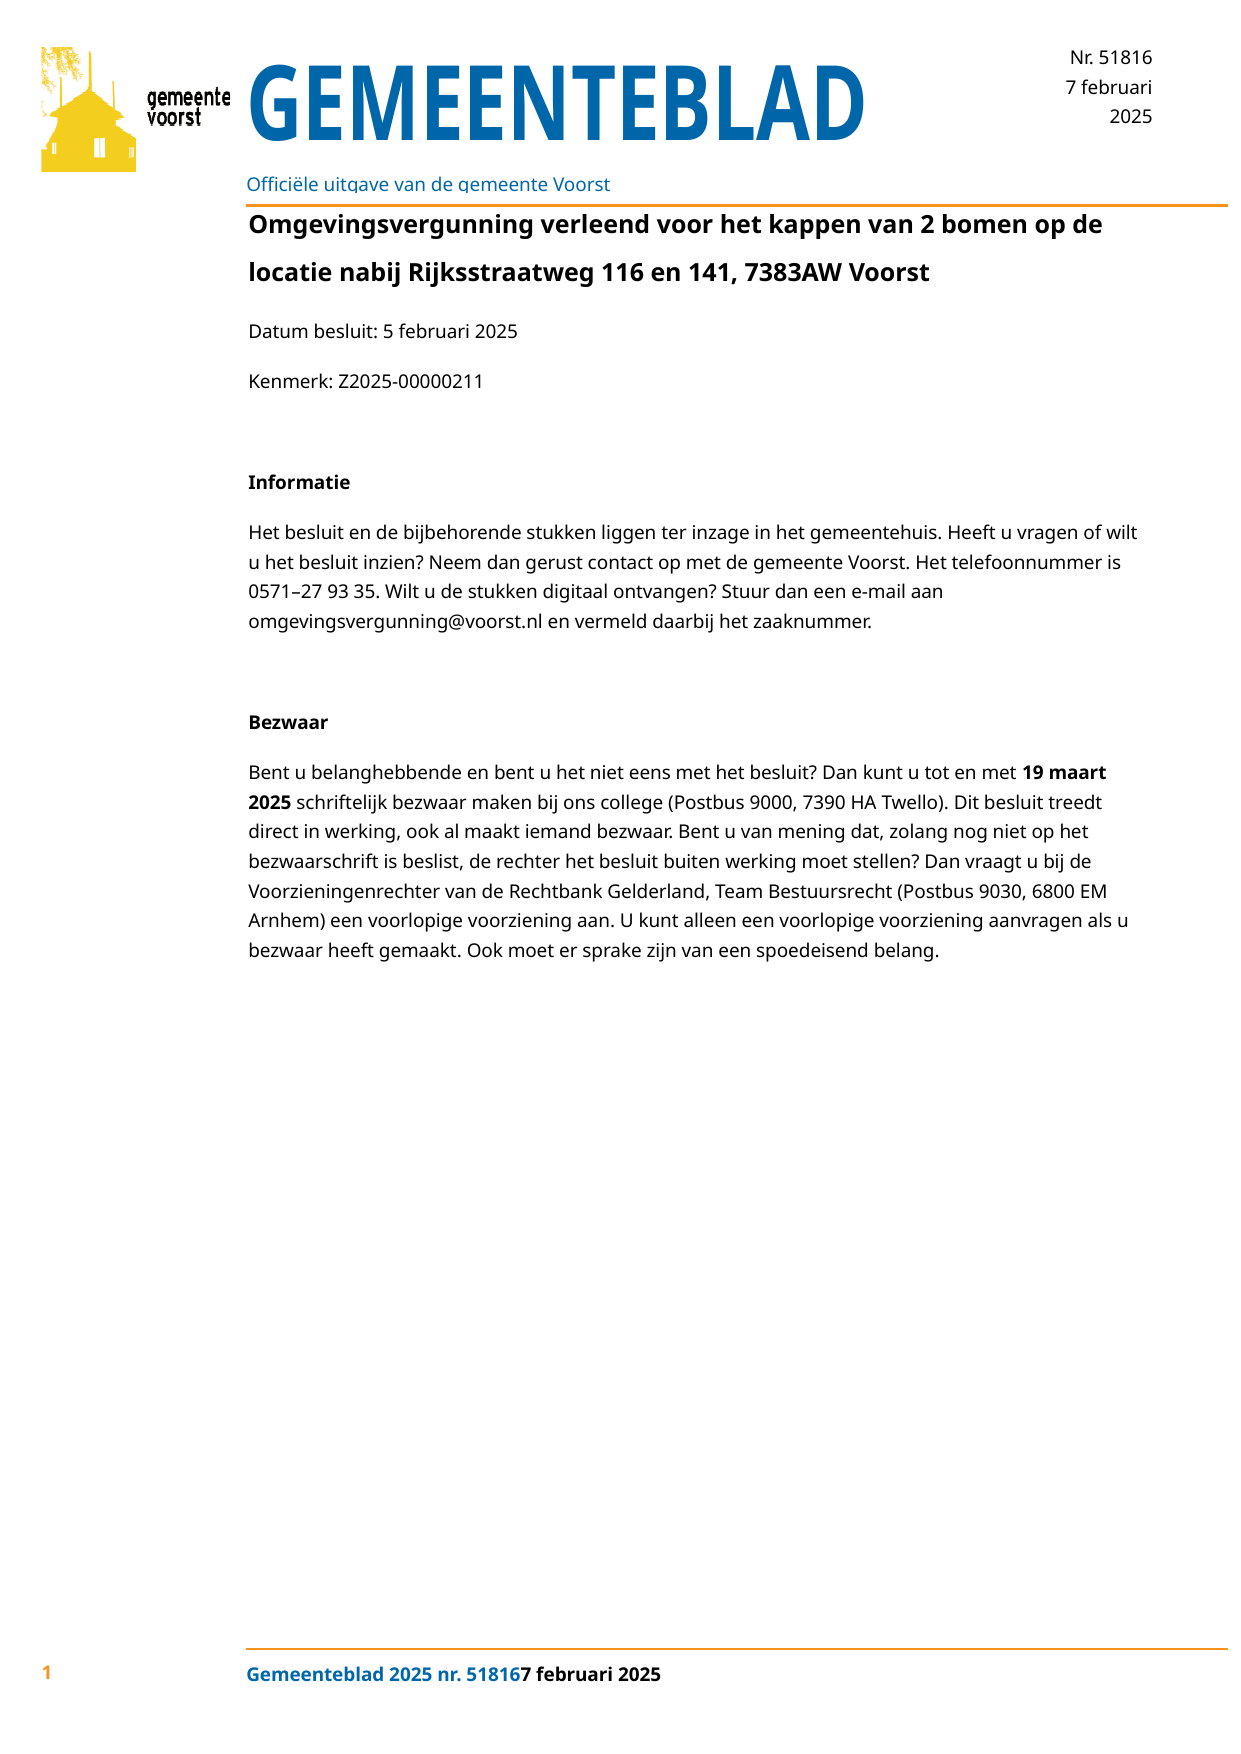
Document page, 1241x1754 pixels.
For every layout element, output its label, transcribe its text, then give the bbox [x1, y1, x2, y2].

text Kenmerk: Z2025-00000211 [248, 368, 1152, 394]
text Informatie [248, 469, 1152, 495]
picture [41, 47, 231, 172]
text Bezwaar [248, 709, 1152, 735]
text Datum besluit: 5 februari 2025 [248, 318, 1152, 344]
text Bent u belanghebbende en bent u het niet eens met het besluit? Dan kunt u tot en met 19 maart 2025 schriftelijk bezwaar maken bij ons college (Postbus 9000, 7390 HA Twello). Dit besluit treedt direct in werking, ook al maakt iemand bezwaar. Bent u van mening dat, zolang nog niet op het bezwaarschrift is beslist, de rechter het besluit buiten werking moet stellen? Dan vraagt u bij de Voorzieningenrechter van de Rechtbank Gelderland, Team Bestuursrecht (Postbus 9030, 6800 EM Arnhem) een voorlopige voorziening aan. U kunt alleen een voorlopige voorziening aanvragen als u bezwaar heeft gemaakt. Ook moet er sprake zijn van een spoedeisend belang. [248, 759, 1152, 963]
text Omgevingsvergunning verleend voor het kappen van 2 bomen op de locatie nabij Rijksstraatweg 116 en 141, 7383AW Voorst [248, 207, 1152, 288]
text Het besluit en de bijbehorende stukken liggen ter inzage in het gemeentehuis. Heeft u vragen of wilt u het besluit inzien? Neem dan gerust contact op met de gemeente Voorst. Het telefoonnummer is 0571–27 93 35. Wilt u de stukken digitaal ontvangen? Stuur dan een e-mail aan omgevingsvergunning@voorst.nl en vermeld daarbij het zaaknummer. [248, 519, 1152, 634]
